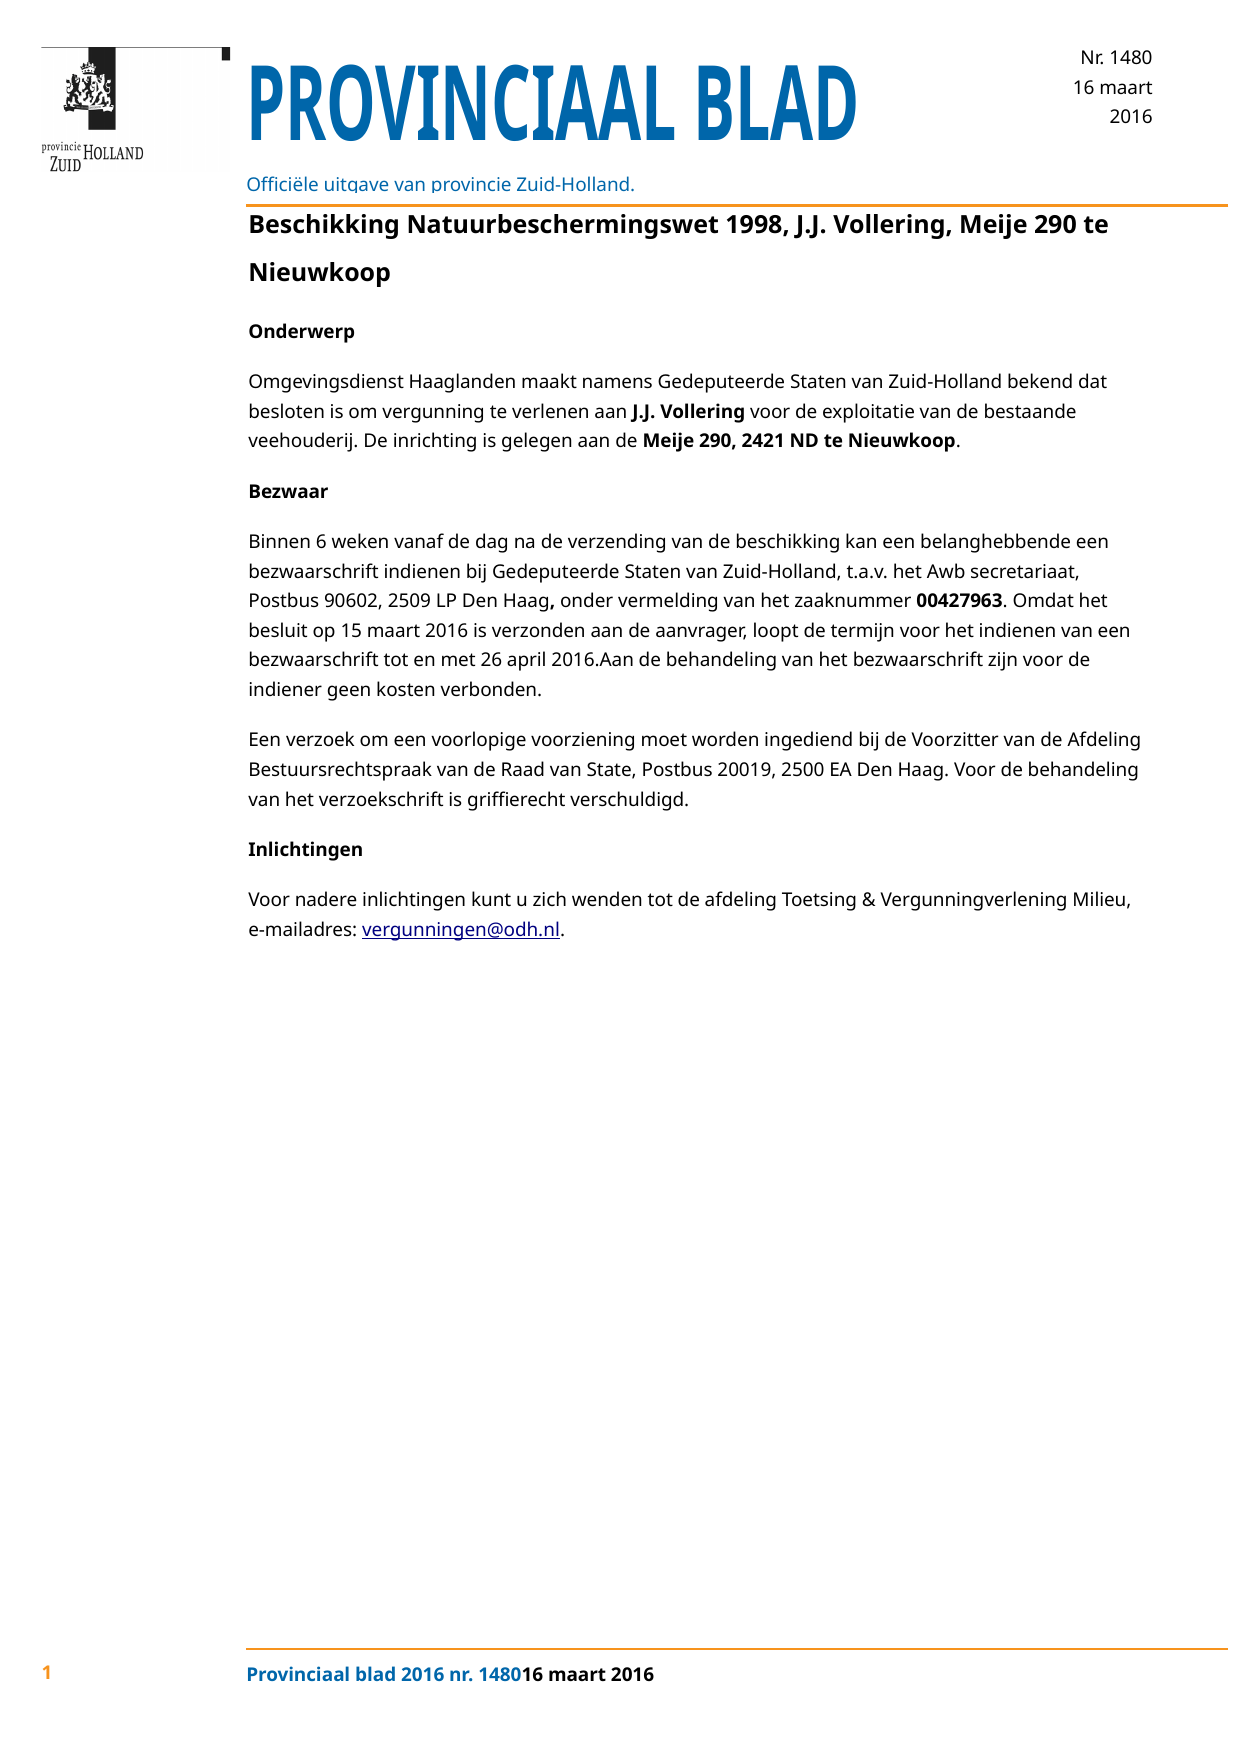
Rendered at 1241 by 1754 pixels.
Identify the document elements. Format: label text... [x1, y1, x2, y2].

text Onderwerp [248, 318, 1152, 344]
text Beschikking Natuurbeschermingswet 1998, J.J. Vollering, Meije 290 te Nieuwkoop [248, 207, 1152, 288]
picture [41, 47, 231, 172]
text Binnen 6 weken vanaf de dag na de verzending van de beschikking kan een belanghebbende een bezwaarschrift indienen bij Gedeputeerde Staten van Zuid-Holland, t.a.v. het Awb secretariaat, Postbus 90602, 2509 LP Den Haag, onder vermelding van het zaaknummer 00427963. Omdat het besluit op 15 maart 2016 is verzonden aan de aanvrager, loopt de termijn voor het indienen van een bezwaarschrift tot en met 26 april 2016.Aan de behandeling van het bezwaarschrift zijn voor de indiener geen kosten verbonden. [248, 528, 1152, 702]
text Inlichtingen [248, 836, 1152, 862]
text Voor nadere inlichtingen kunt u zich wenden tot de afdeling Toetsing & Vergunningverlening Milieu, e-mailadres: vergunningen@odh.nl. [248, 887, 1152, 942]
text Bezwaar [248, 478, 1152, 504]
text Een verzoek om een voorlopige voorziening moet worden ingediend bij de Voorzitter van de Afdeling Bestuursrechtspraak van de Raad van State, Postbus 20019, 2500 EA Den Haag. Voor de behandeling van het verzoekschrift is griffierecht verschuldigd. [248, 727, 1152, 812]
text Omgevingsdienst Haaglanden maakt namens Gedeputeerde Staten van Zuid-Holland bekend dat besloten is om vergunning te verlenen aan J.J. Vollering voor de exploitatie van de bestaande veehouderij. De inrichting is gelegen aan de Meije 290, 2421 ND te Nieuwkoop. [248, 368, 1152, 453]
